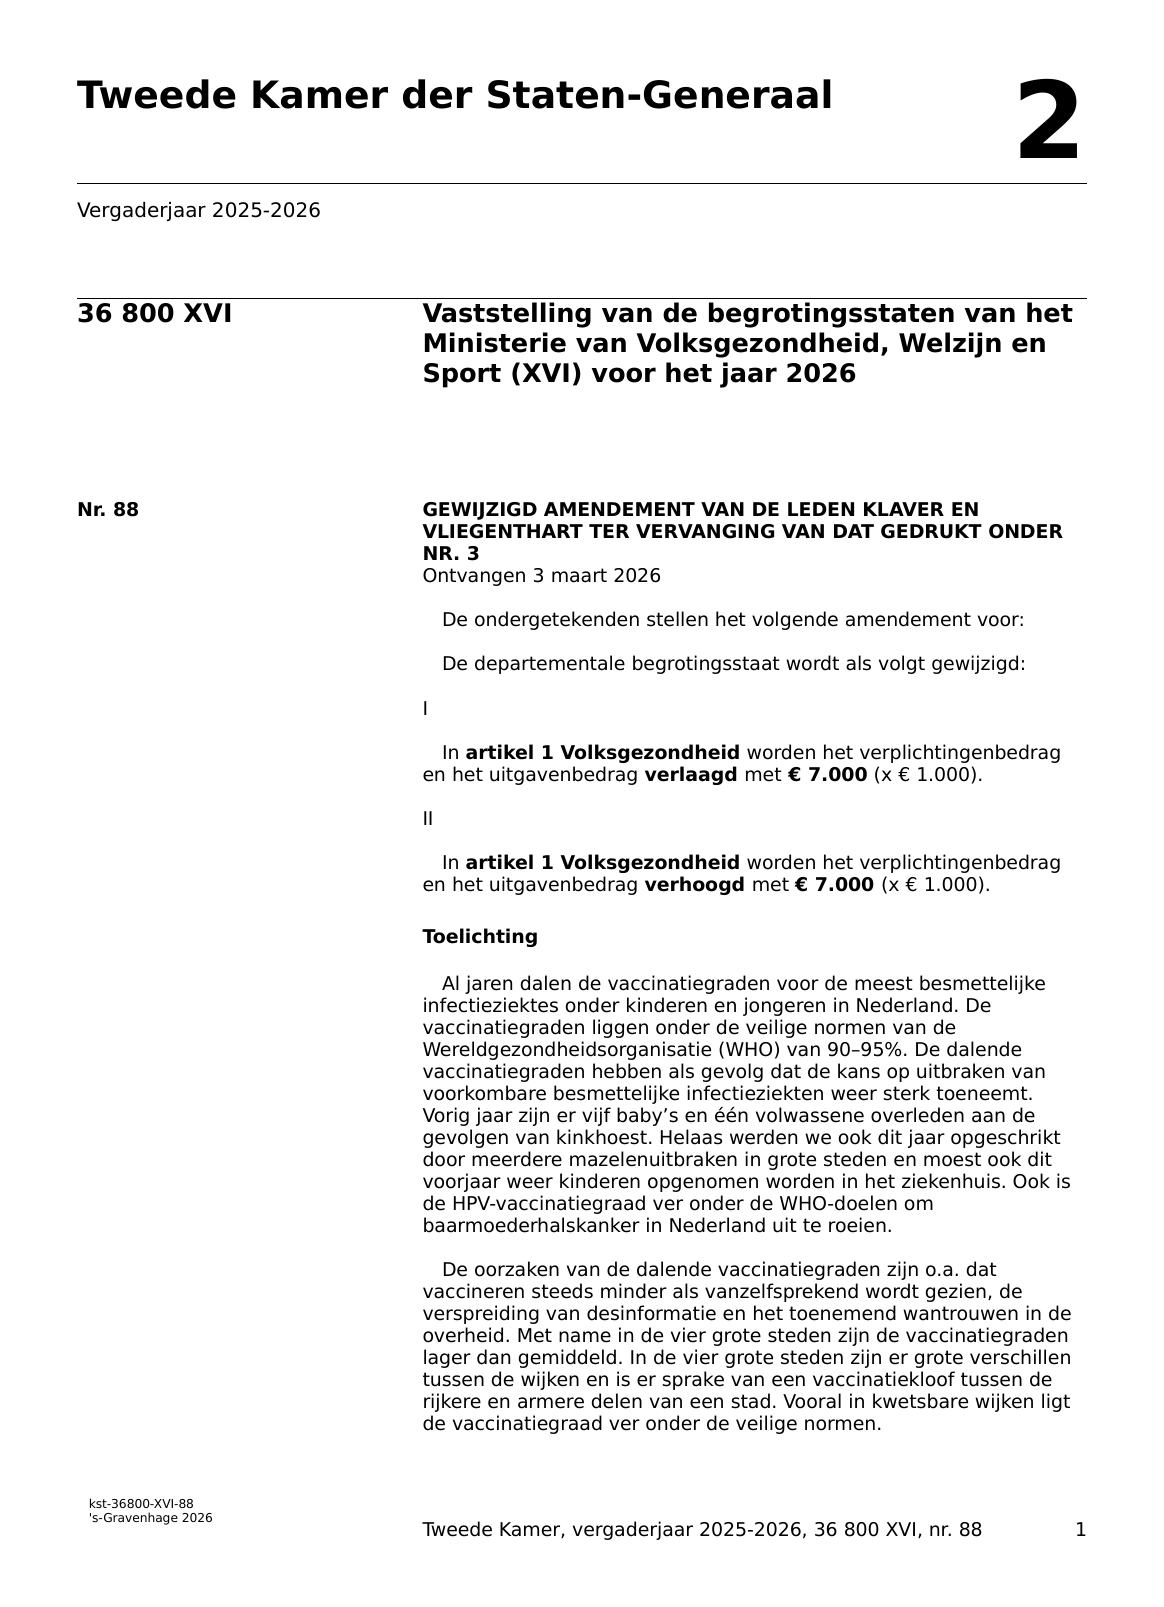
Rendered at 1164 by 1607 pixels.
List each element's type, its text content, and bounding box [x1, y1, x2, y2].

table_cell Vergaderjaar 2025-2026 [77, 184, 1087, 298]
text De oorzaken van de dalende vaccinatiegraden zijn o.a. dat vaccineren steeds minder als vanzelfsprekend wordt gezien, de verspreiding van desinformatie en het toenemend wantrouwen in de overheid. Met name in de vier grote steden zijn de vaccinatiegraden lager dan gemiddeld. In de vier grote steden zijn er grote verschillen tussen de wijken en is er sprake van een vaccinatiekloof tussen de rijkere en armere delen van een stad. Vooral in kwetsbare wijken ligt de vaccinatiegraad ver onder de veilige normen. [422, 1259, 1087, 1435]
table_header 2 [886, 59, 1087, 183]
subtitle Toelichting [422, 926, 1087, 948]
text De departementale begrotingsstaat wordt als volgt gewijzigd: [422, 653, 1087, 675]
subtitle Nr. 88 GEWIJZIGD AMENDEMENT VAN DE LEDEN KLAVER EN VLIEGENTHART TER VERVANGING VAN DAT GEDRUKT ONDER NR. 3 [77, 499, 1087, 565]
text Al jaren dalen de vaccinatiegraden voor de meest besmettelijke infectieziektes onder kinderen en jongeren in Nederland. De vaccinatiegraden liggen onder de veilige normen van de Wereldgezondheidsorganisatie (WHO) van 90–95%. De dalende vaccinatiegraden hebben als gevolg dat de kans op uitbraken van voorkombare besmettelijke infectieziekten weer sterk toeneemt. Vorig jaar zijn er vijf baby’s en één volwassene overleden aan de gevolgen van kinkhoest. Helaas werden we ook dit jaar opgeschrikt door meerdere mazelenuitbraken in grote steden en moest ook dit voorjaar weer kinderen opgenomen worden in het ziekenhuis. Ook is de HPV-vaccinatiegraad ver onder de WHO-doelen om baarmoederhalskanker in Nederland uit te roeien. [422, 973, 1087, 1237]
text In artikel 1 Volksgezondheid worden het verplichtingenbedrag en het uitgavenbedrag verlaagd met € 7.000 (x € 1.000). [422, 742, 1087, 786]
text In artikel 1 Volksgezondheid worden het verplichtingenbedrag en het uitgavenbedrag verhoogd met € 7.000 (x € 1.000). [422, 852, 1087, 896]
table_header Tweede Kamer der Staten-Generaal [77, 59, 886, 183]
text Ontvangen 3 maart 2026 [422, 565, 1087, 587]
text De ondergetekenden stellen het volgende amendement voor: [422, 609, 1087, 631]
text I [422, 697, 1087, 719]
text kst-36800-XVI-88 [88, 1497, 323, 1511]
subtitle 36 800 XVI Vaststelling van de begrotingsstaten van het Ministerie van Volksgezondheid, Welzijn en Sport (XVI) voor het jaar 2026 [77, 299, 1087, 388]
text 's-Gravenhage 2026 [88, 1511, 323, 1525]
text II [422, 808, 1087, 830]
